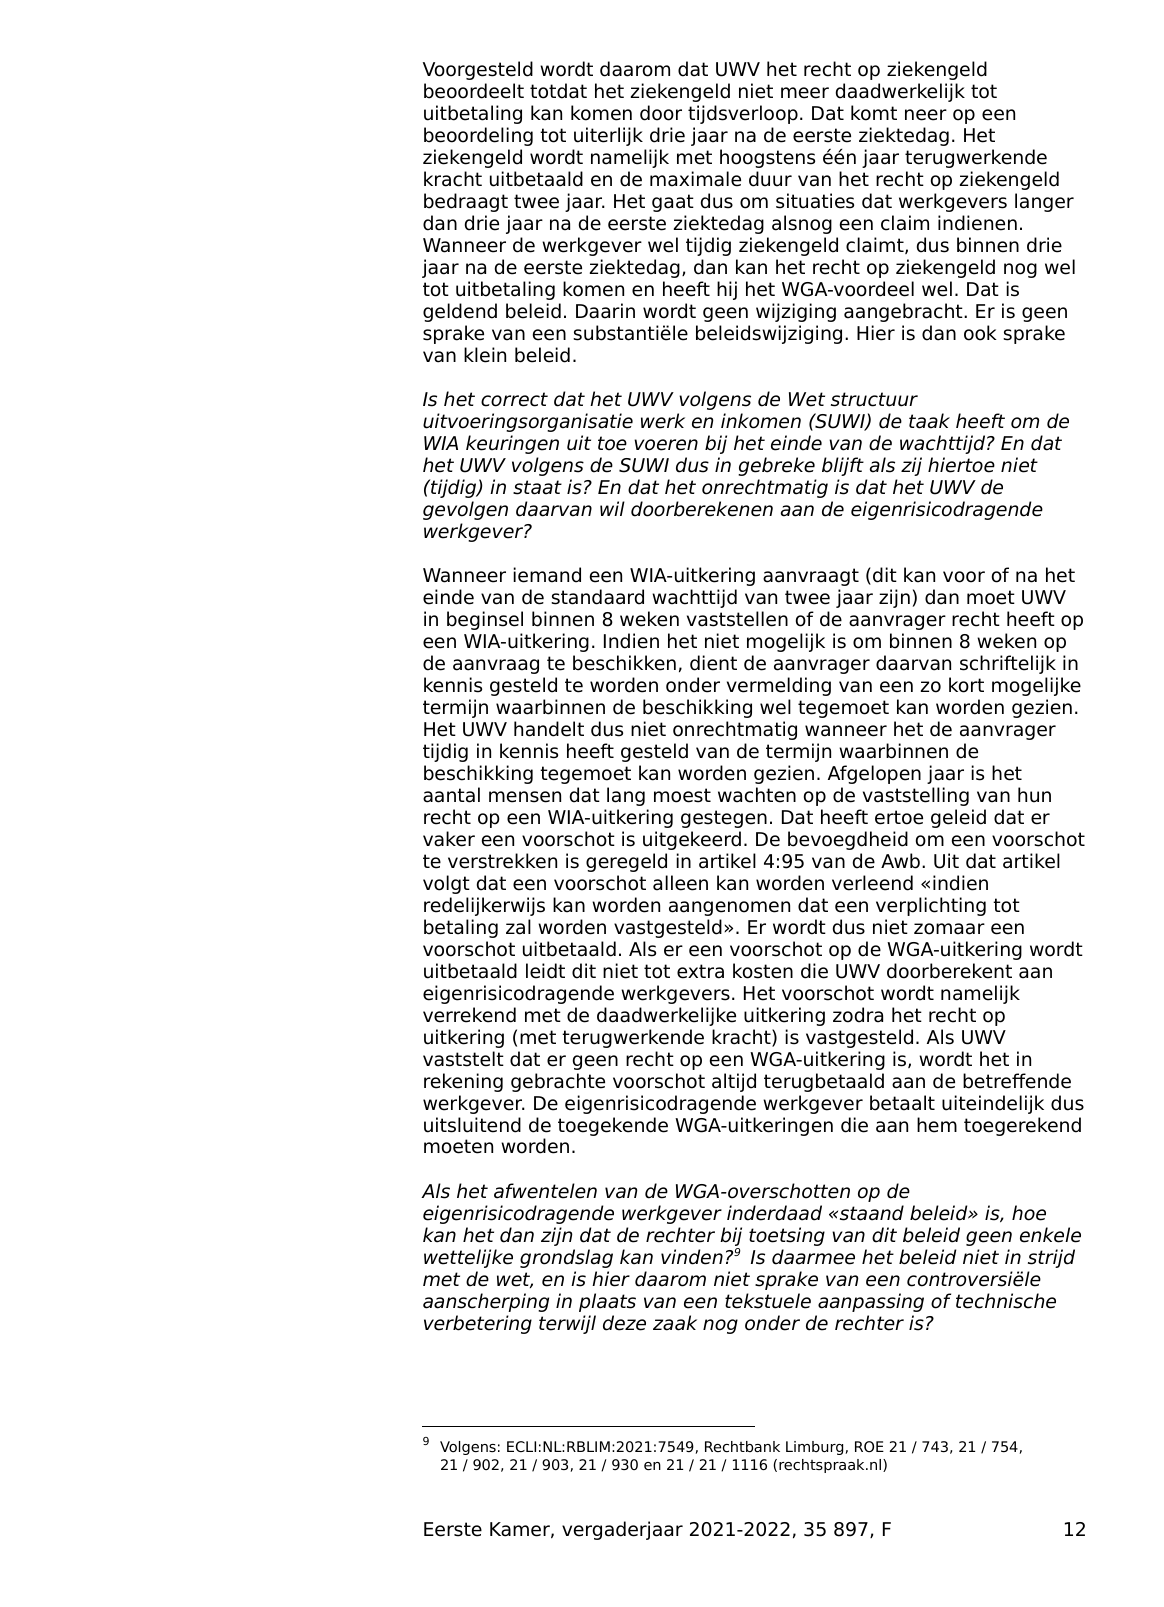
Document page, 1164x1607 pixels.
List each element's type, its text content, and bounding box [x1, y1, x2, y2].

text Wanneer iemand een WIA-uitkering aanvraagt (dit kan voor of na het einde van de standaard wachttijd van twee jaar zijn) dan moet UWV in beginsel binnen 8 weken vaststellen of de aanvrager recht heeft op een WIA-uitkering. Indien het niet mogelijk is om binnen 8 weken op de aanvraag te beschikken, dient de aanvrager daarvan schriftelijk in kennis gesteld te worden onder vermelding van een zo kort mogelijke termijn waarbinnen de beschikking wel tegemoet kan worden gezien. Het UWV handelt dus niet onrechtmatig wanneer het de aanvrager tijdig in kennis heeft gesteld van de termijn waarbinnen de beschikking tegemoet kan worden gezien. Afgelopen jaar is het aantal mensen dat lang moest wachten op de vaststelling van hun recht op een WIA-uitkering gestegen. Dat heeft ertoe geleid dat er vaker een voorschot is uitgekeerd. De bevoegdheid om een voorschot te verstrekken is geregeld in artikel 4:95 van de Awb. Uit dat artikel volgt dat een voorschot alleen kan worden verleend «indien redelijkerwijs kan worden aangenomen dat een verplichting tot betaling zal worden vastgesteld». Er wordt dus niet zomaar een voorschot uitbetaald. Als er een voorschot op de WGA-uitkering wordt uitbetaald leidt dit niet tot extra kosten die UWV doorberekent aan eigenrisicodragende werkgevers. Het voorschot wordt namelijk verrekend met de daadwerkelijke uitkering zodra het recht op uitkering (met terugwerkende kracht) is vastgesteld. Als UWV vaststelt dat er geen recht op een WGA-uitkering is, wordt het in rekening gebrachte voorschot altijd terugbetaald aan de betreffende werkgever. De eigenrisicodragende werkgever betaalt uiteindelijk dus uitsluitend de toegekende WGA-uitkeringen die aan hem toegerekend moeten worden. [422, 565, 1087, 1158]
text Volgens: ECLI:NL:RBLIM:2021:7549, Rechtbank Limburg, ROE 21 / 743, 21 / 754, 21 / 902, 21 / 903, 21 / 930 en 21 / 21 / 1116 (rechtspraak.nl) [422, 1435, 1087, 1474]
text Voorgesteld wordt daarom dat UWV het recht op ziekengeld beoordeelt totdat het ziekengeld niet meer daadwerkelijk tot uitbetaling kan komen door tijdsverloop. Dat komt neer op een beoordeling tot uiterlijk drie jaar na de eerste ziektedag. Het ziekengeld wordt namelijk met hoogstens één jaar terugwerkende kracht uitbetaald en de maximale duur van het recht op ziekengeld bedraagt twee jaar. Het gaat dus om situaties dat werkgevers langer dan drie jaar na de eerste ziektedag alsnog een claim indienen. Wanneer de werkgever wel tijdig ziekengeld claimt, dus binnen drie jaar na de eerste ziektedag, dan kan het recht op ziekengeld nog wel tot uitbetaling komen en heeft hij het WGA-voordeel wel. Dat is geldend beleid. Daarin wordt geen wijziging aangebracht. Er is geen sprake van een substantiële beleidswijziging. Hier is dan ook sprake van klein beleid. [422, 59, 1087, 367]
text Als het afwentelen van de WGA-overschotten op de eigenrisicodragende werkgever inderdaad «staand beleid» is, hoe kan het dan zijn dat de rechter bij toetsing van dit beleid geen enkele wettelijke grondslag kan vinden? Is daarmee het beleid niet in strijd met de wet, en is hier daarom niet sprake van een controversiële aanscherping in plaats van een tekstuele aanpassing of technische verbetering terwijl deze zaak nog onder de rechter is? [422, 1181, 1087, 1334]
text Is het correct dat het UWV volgens de Wet structuur uitvoeringsorganisatie werk en inkomen (SUWI) de taak heeft om de WIA keuringen uit toe voeren bij het einde van de wachttijd? En dat het UWV volgens de SUWI dus in gebreke blijft als zij hiertoe niet (tijdig) in staat is? En dat het onrechtmatig is dat het UWV de gevolgen daarvan wil doorberekenen aan de eigenrisicodragende werkgever? [422, 389, 1087, 543]
